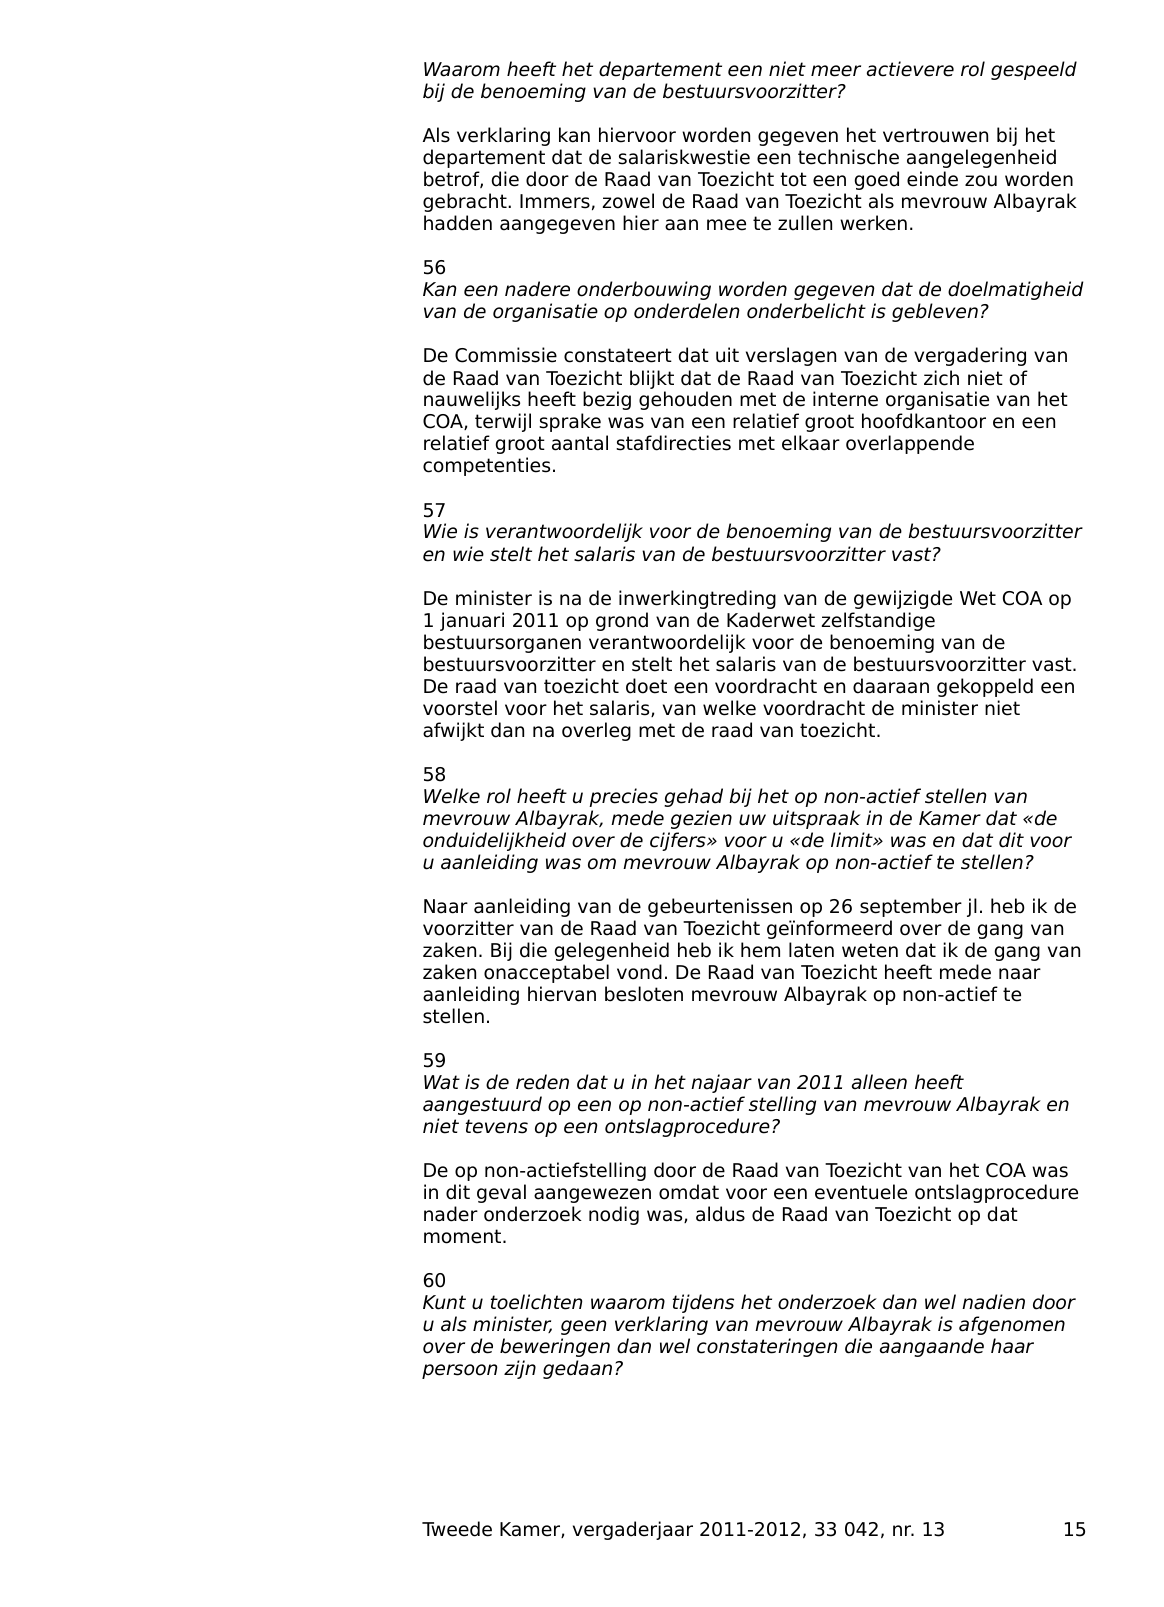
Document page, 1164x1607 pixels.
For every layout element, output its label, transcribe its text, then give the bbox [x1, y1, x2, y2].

text De minister is na de inwerkingtreding van de gewijzigde Wet COA op 1 januari 2011 op grond van de Kaderwet zelfstandige bestuursorganen verantwoordelijk voor de benoeming van de bestuursvoorzitter en stelt het salaris van de bestuursvoorzitter vast. De raad van toezicht doet een voordracht en daaraan gekoppeld een voorstel voor het salaris, van welke voordracht de minister niet afwijkt dan na overleg met de raad van toezicht. [422, 588, 1087, 741]
text 57 [422, 499, 1087, 521]
text 59 [422, 1050, 1087, 1072]
text Kan een nadere onderbouwing worden gegeven dat de doelmatigheid van de organisatie op onderdelen onderbelicht is gebleven? [422, 279, 1087, 323]
text Welke rol heeft u precies gehad bij het op non-actief stellen van mevrouw Albayrak, mede gezien uw uitspraak in de Kamer dat «de onduidelijkheid over de cijfers» voor u «de limit» was en dat dit voor u aanleiding was om mevrouw Albayrak op non-actief te stellen? [422, 786, 1087, 873]
text De Commissie constateert dat uit verslagen van de vergadering van de Raad van Toezicht blijkt dat de Raad van Toezicht zich niet of nauwelijks heeft bezig gehouden met de interne organisatie van het COA, terwijl sprake was van een relatief groot hoofdkantoor en een relatief groot aantal stafdirecties met elkaar overlappende competenties. [422, 345, 1087, 477]
text 56 [422, 257, 1087, 279]
text Kunt u toelichten waarom tijdens het onderzoek dan wel nadien door u als minister, geen verklaring van mevrouw Albayrak is afgenomen over de beweringen dan wel constateringen die aangaande haar persoon zijn gedaan? [422, 1292, 1087, 1380]
text Wat is de reden dat u in het najaar van 2011 alleen heeft aangestuurd op een op non-actief stelling van mevrouw Albayrak en niet tevens op een ontslagprocedure? [422, 1072, 1087, 1138]
text 58 [422, 764, 1087, 786]
text Wie is verantwoordelijk voor de benoeming van de bestuursvoorzitter en wie stelt het salaris van de bestuursvoorzitter vast? [422, 521, 1087, 565]
text De op non-actiefstelling door de Raad van Toezicht van het COA was in dit geval aangewezen omdat voor een eventuele ontslagprocedure nader onderzoek nodig was, aldus de Raad van Toezicht op dat moment. [422, 1160, 1087, 1248]
text Als verklaring kan hiervoor worden gegeven het vertrouwen bij het departement dat de salariskwestie een technische aangelegenheid betrof, die door de Raad van Toezicht tot een goed einde zou worden gebracht. Immers, zowel de Raad van Toezicht als mevrouw Albayrak hadden aangegeven hier aan mee te zullen werken. [422, 125, 1087, 235]
text Naar aanleiding van de gebeurtenissen op 26 september jl. heb ik de voorzitter van de Raad van Toezicht geïnformeerd over de gang van zaken. Bij die gelegenheid heb ik hem laten weten dat ik de gang van zaken onacceptabel vond. De Raad van Toezicht heeft mede naar aanleiding hiervan besloten mevrouw Albayrak op non-actief te stellen. [422, 896, 1087, 1028]
text Waarom heeft het departement een niet meer actievere rol gespeeld bij de benoeming van de bestuursvoorzitter? [422, 59, 1087, 103]
text 60 [422, 1270, 1087, 1292]
